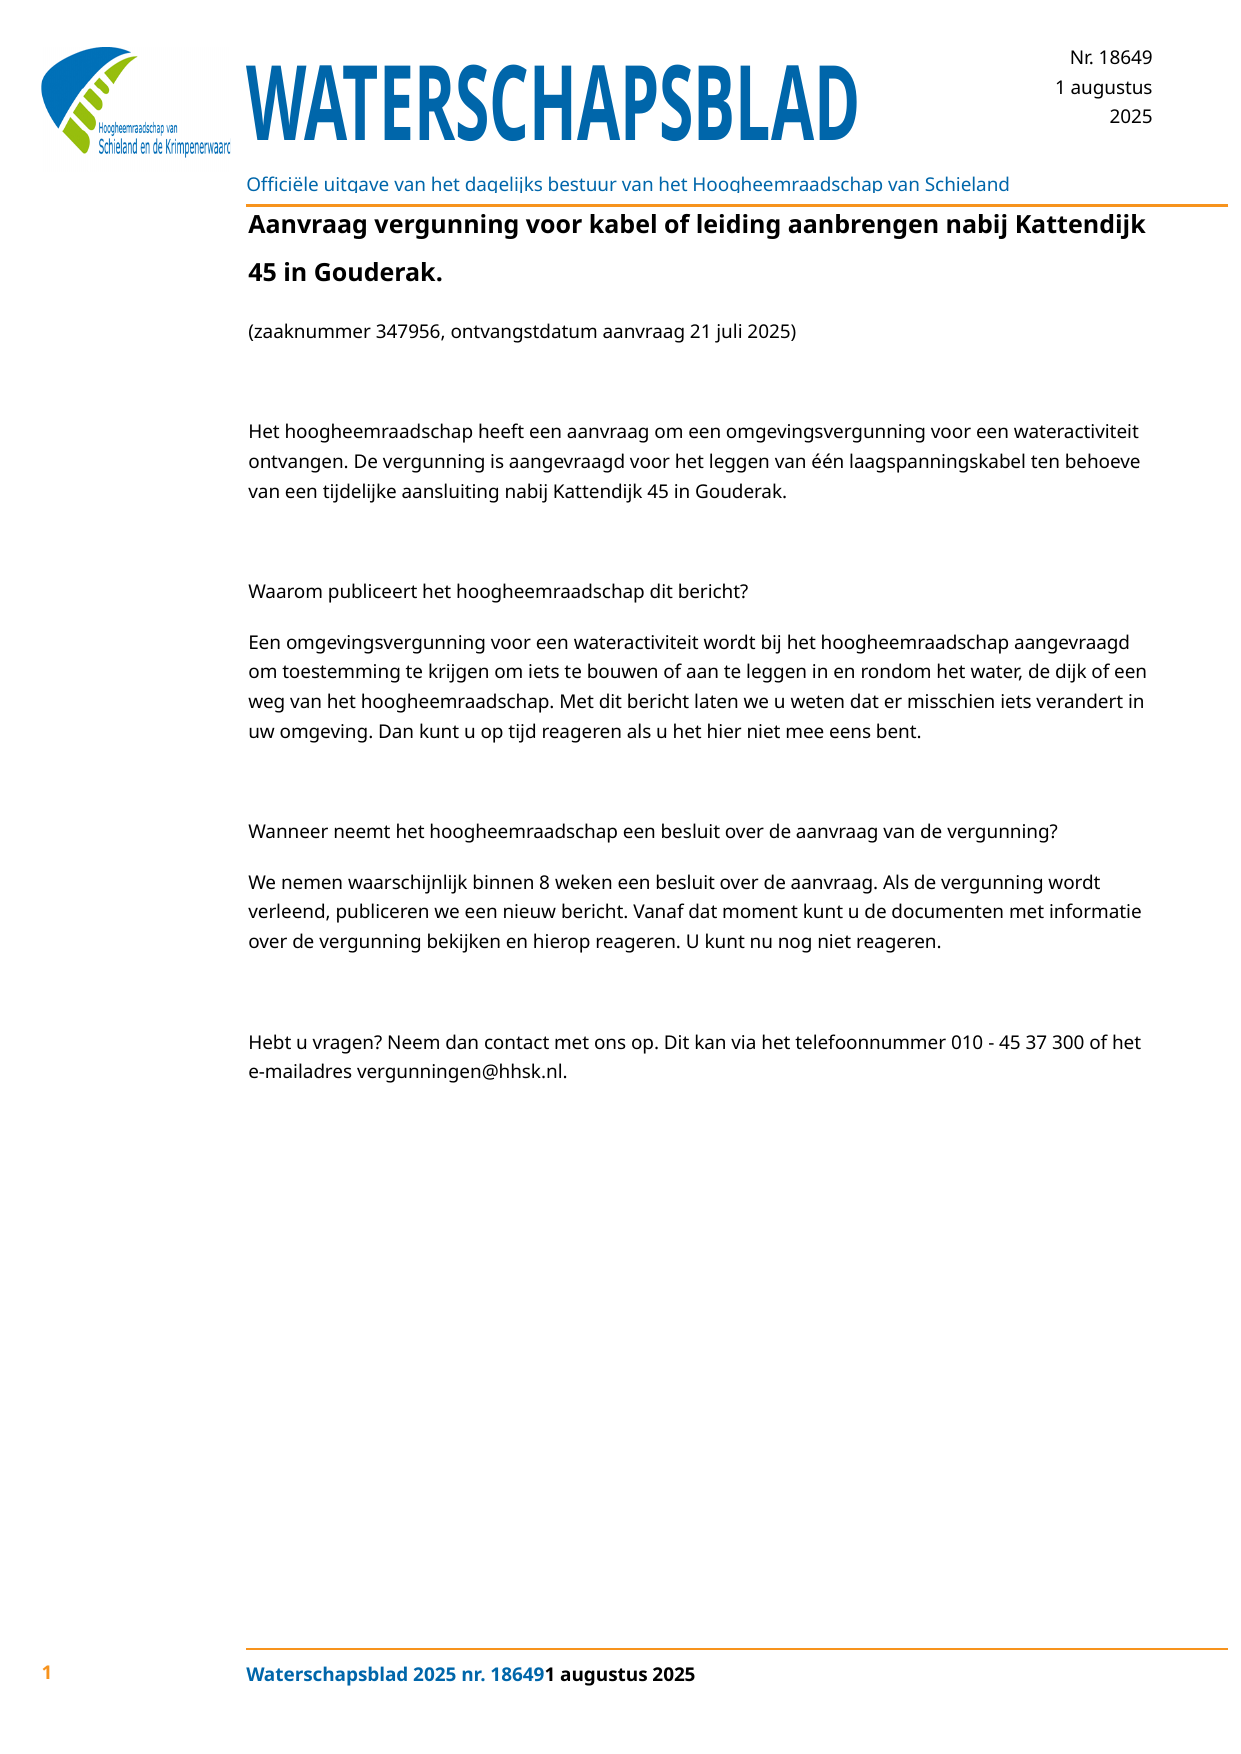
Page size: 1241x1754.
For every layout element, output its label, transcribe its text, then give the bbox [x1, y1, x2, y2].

text Een omgevingsvergunning voor een wateractiviteit wordt bij het hoogheemraadschap aangevraagd om toestemming te krijgen om iets te bouwen of aan te leggen in en rondom het water, de dijk of een weg van het hoogheemraadschap. Met dit bericht laten we u weten dat er misschien iets verandert in uw omgeving. Dan kunt u op tijd reageren als u het hier niet mee eens bent. [248, 629, 1152, 744]
text Waarom publiceert het hoogheemraadschap dit bericht? [248, 579, 1152, 604]
text (zaaknummer 347956, ontvangstdatum aanvraag 21 juli 2025) [248, 318, 1152, 344]
text Aanvraag vergunning voor kabel of leiding aanbrengen nabij Kattendijk 45 in Gouderak. [248, 207, 1152, 288]
picture [41, 47, 231, 172]
text We nemen waarschijnlijk binnen 8 weken een besluit over de aanvraag. Als de vergunning wordt verleend, publiceren we een nieuw bericht. Vanaf dat moment kunt u de documenten met informatie over de vergunning bekijken en hierop reageren. U kunt nu nog niet reageren. [248, 869, 1152, 954]
text Wanneer neemt het hoogheemraadschap een besluit over de aanvraag van de vergunning? [248, 819, 1152, 844]
text Het hoogheemraadschap heeft een aanvraag om een omgevingsvergunning voor een wateractiviteit ontvangen. De vergunning is aangevraagd voor het leggen van één laagspanningskabel ten behoeve van een tijdelijke aansluiting nabij Kattendijk 45 in Gouderak. [248, 419, 1152, 504]
text Hebt u vragen? Neem dan contact met ons op. Dit kan via het telefoonnummer 010 - 45 37 300 of het e-mailadres vergunningen@hhsk.nl. [248, 1029, 1152, 1084]
